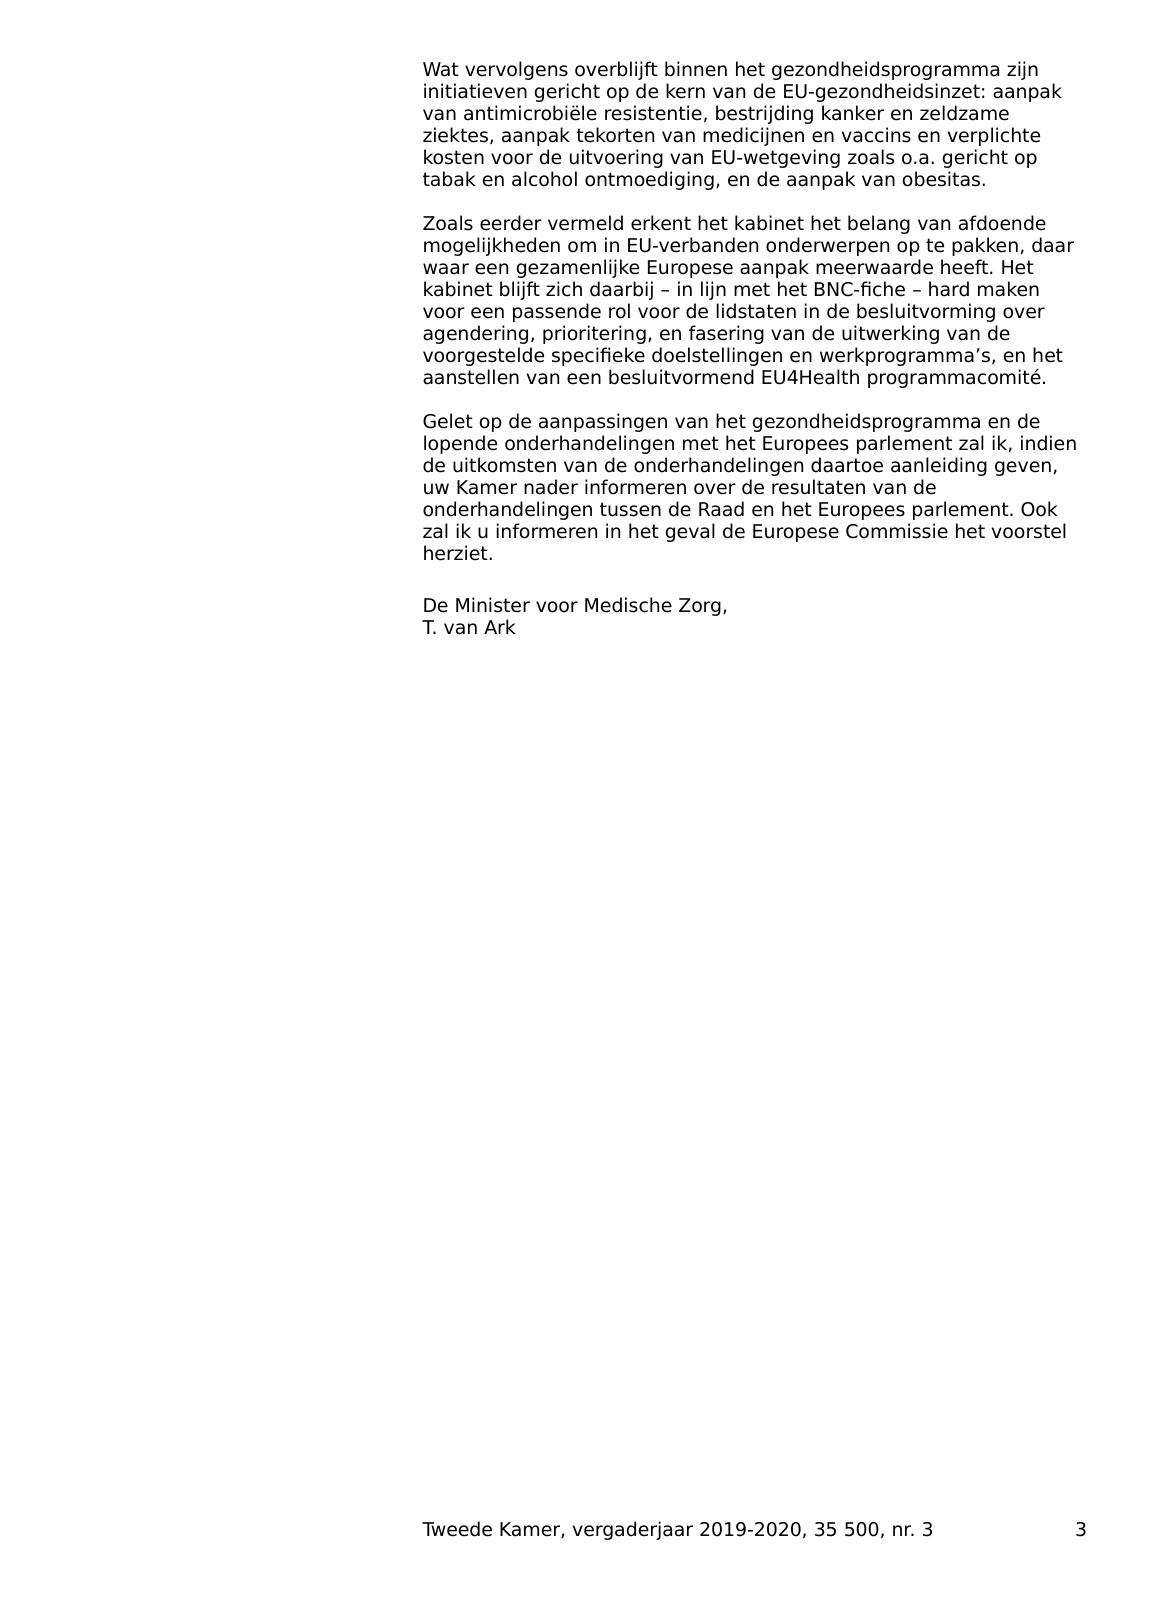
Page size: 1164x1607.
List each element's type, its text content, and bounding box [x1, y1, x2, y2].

text De Minister voor Medische Zorg, T. van Ark [422, 595, 1087, 639]
text Wat vervolgens overblijft binnen het gezondheidsprogramma zijn initiatieven gericht op de kern van de EU-gezondheidsinzet: aanpak van antimicrobiële resistentie, bestrijding kanker en zeldzame ziektes, aanpak tekorten van medicijnen en vaccins en verplichte kosten voor de uitvoering van EU-wetgeving zoals o.a. gericht op tabak en alcohol ontmoediging, en de aanpak van obesitas. [422, 59, 1087, 191]
text Gelet op de aanpassingen van het gezondheidsprogramma en de lopende onderhandelingen met het Europees parlement zal ik, indien de uitkomsten van de onderhandelingen daartoe aanleiding geven, uw Kamer nader informeren over de resultaten van de onderhandelingen tussen de Raad en het Europees parlement. Ook zal ik u informeren in het geval de Europese Commissie het voorstel herziet. [422, 411, 1087, 565]
text Zoals eerder vermeld erkent het kabinet het belang van afdoende mogelijkheden om in EU-verbanden onderwerpen op te pakken, daar waar een gezamenlijke Europese aanpak meerwaarde heeft. Het kabinet blijft zich daarbij – in lijn met het BNC-fiche – hard maken voor een passende rol voor de lidstaten in de besluitvorming over agendering, prioritering, en fasering van de uitwerking van de voorgestelde specifieke doelstellingen en werkprogramma’s, en het aanstellen van een besluitvormend EU4Health programmacomité. [422, 213, 1087, 389]
